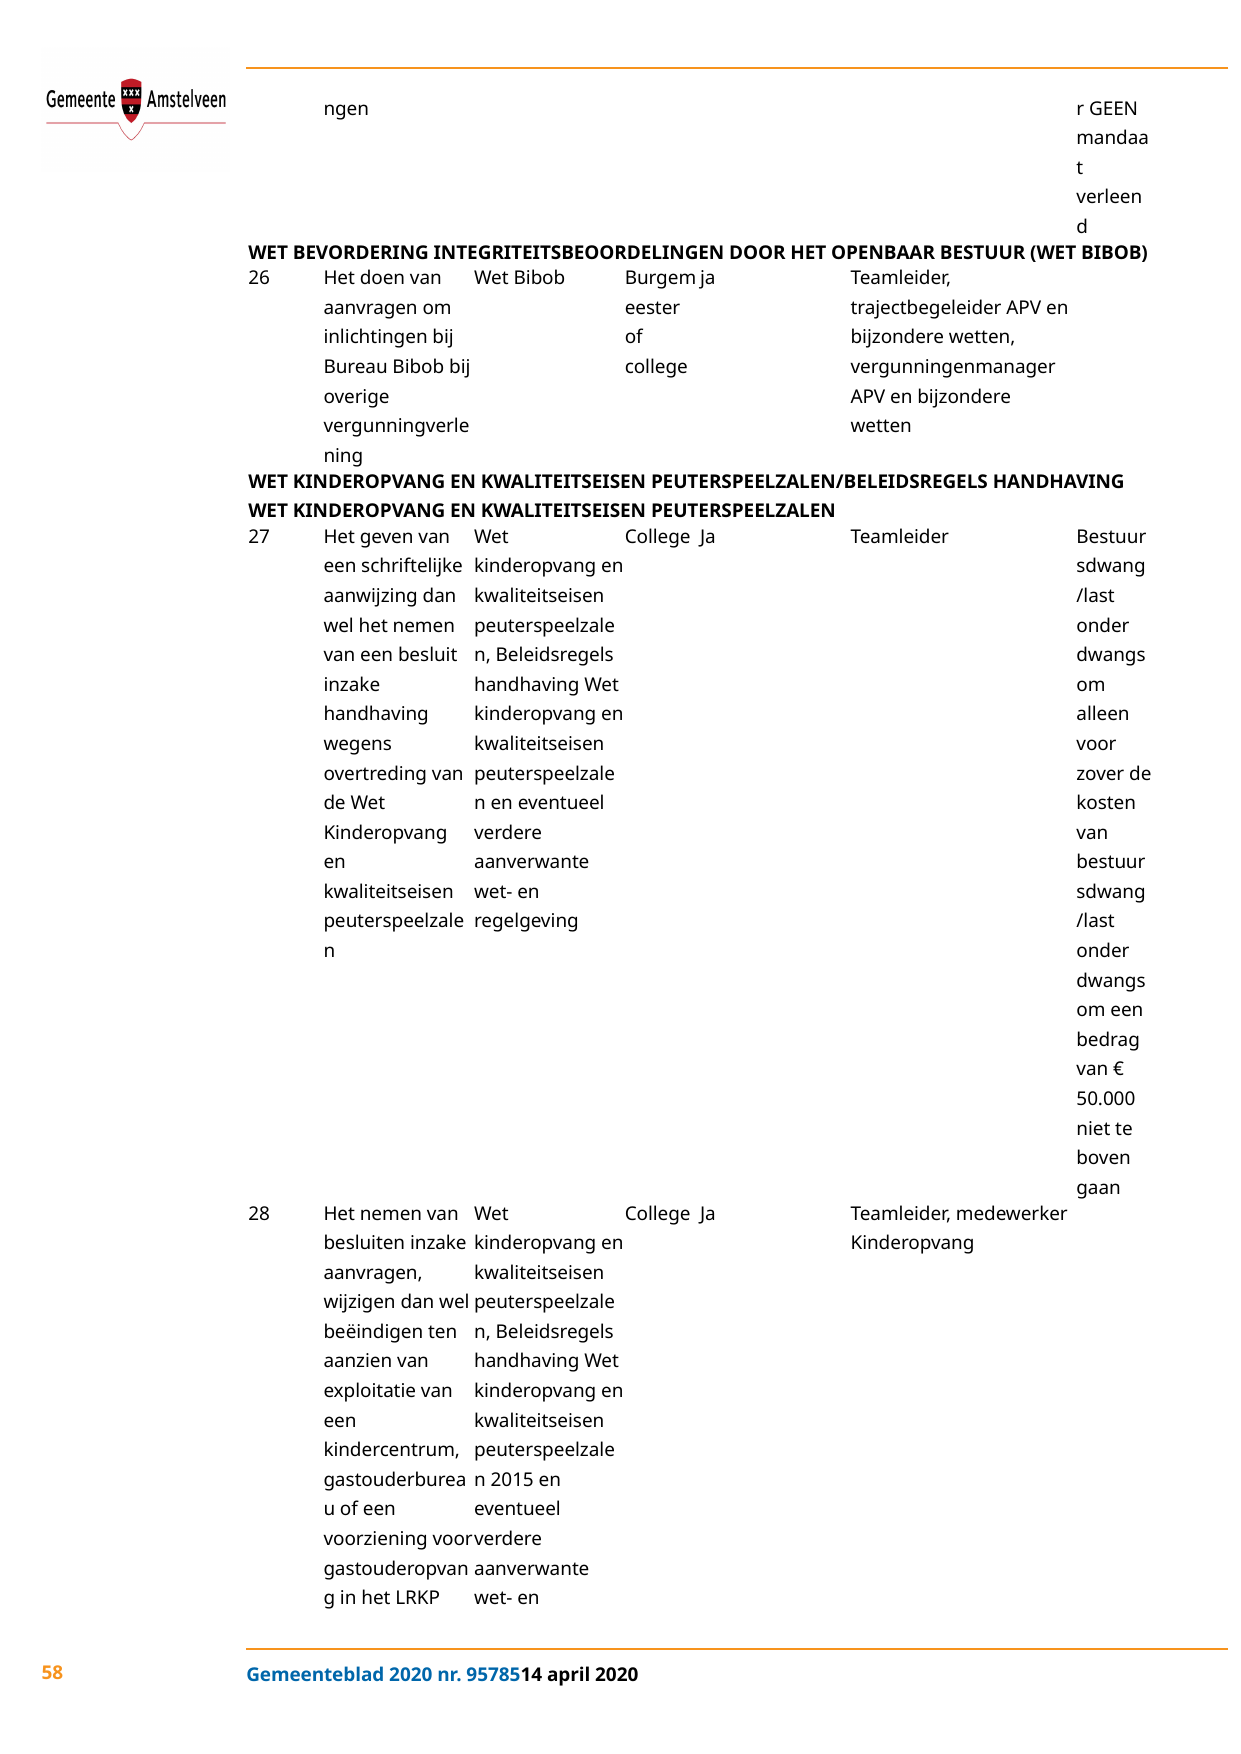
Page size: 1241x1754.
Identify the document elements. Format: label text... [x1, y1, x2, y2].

table_cell Het geven van een schriftelijke aanwijzing dan wel het nemen van een besluit inzake handhaving wegens overtreding van de Wet Kinderopvang en kwaliteitseisen peuterspeelzalen [323, 523, 474, 1200]
table_cell College [625, 1200, 700, 1610]
table_cell Het nemen van besluiten inzake aanvragen, wijzigen dan wel beëindigen ten aanzien van exploitatie van een kindercentrum, gastouderbureau of een voorziening voor gastouderopvang in het LRKP [323, 1200, 474, 1610]
table_cell 28 [248, 1200, 323, 1610]
table_cell Teamleider, medewerker Kinderopvang [850, 1200, 1076, 1610]
table_cell [1076, 265, 1152, 468]
table_cell ngen [323, 95, 474, 239]
table_cell Burgemeester of college [625, 265, 700, 468]
table_cell WET BEVORDERING INTEGRITEITSBEOORDELINGEN DOOR HET OPENBAAR BESTUUR (WET BIBOB) [248, 239, 1152, 264]
picture [41, 47, 231, 172]
table_cell ja [700, 265, 850, 468]
table_cell Wet Bibob [474, 265, 624, 468]
table_cell [248, 95, 323, 239]
table_cell Wet kinderopvang en kwaliteitseisen peuterspeelzalen, Beleidsregels handhaving Wet kinderopvang en kwaliteitseisen peuterspeelzalen en eventueel verdere aanverwante wet- en regelgeving [474, 523, 624, 1200]
table_cell [700, 95, 850, 239]
table_cell Bestuursdwang/last onder dwangsom alleen voor zover de kosten van bestuursdwang/last onder dwangsom een bedrag van € 50.000 niet te boven gaan [1076, 523, 1152, 1200]
table_cell Wet kinderopvang en kwaliteitseisen peuterspeelzalen, Beleidsregels handhaving Wet kinderopvang en kwaliteitseisen peuterspeelzalen 2015 en eventueel verdere aanverwante wet- en [474, 1200, 624, 1610]
table_cell College [625, 523, 700, 1200]
table_cell WET KINDEROPVANG EN KWALITEITSEISEN PEUTERSPEELZALEN/BELEIDSREGELS HANDHAVING WET KINDEROPVANG EN KWALITEITSEISEN PEUTERSPEELZALEN [248, 468, 1152, 523]
table_cell Teamleider, trajectbegeleider APV en bijzondere wetten, vergunningenmanager APV en bijzondere wetten [850, 265, 1076, 468]
table_cell Ja [700, 523, 850, 1200]
table_cell Het doen van aanvragen om inlichtingen bij Bureau Bibob bij overige vergunningverlening [323, 265, 474, 468]
table_cell [1076, 1200, 1152, 1610]
table_cell r GEEN mandaat verleend [1076, 95, 1152, 239]
table_cell [474, 95, 624, 239]
table_cell Ja [700, 1200, 850, 1610]
table_cell [850, 95, 1076, 239]
table_cell 27 [248, 523, 323, 1200]
table_cell [625, 95, 700, 239]
table_cell 26 [248, 265, 323, 468]
table_cell Teamleider [850, 523, 1076, 1200]
